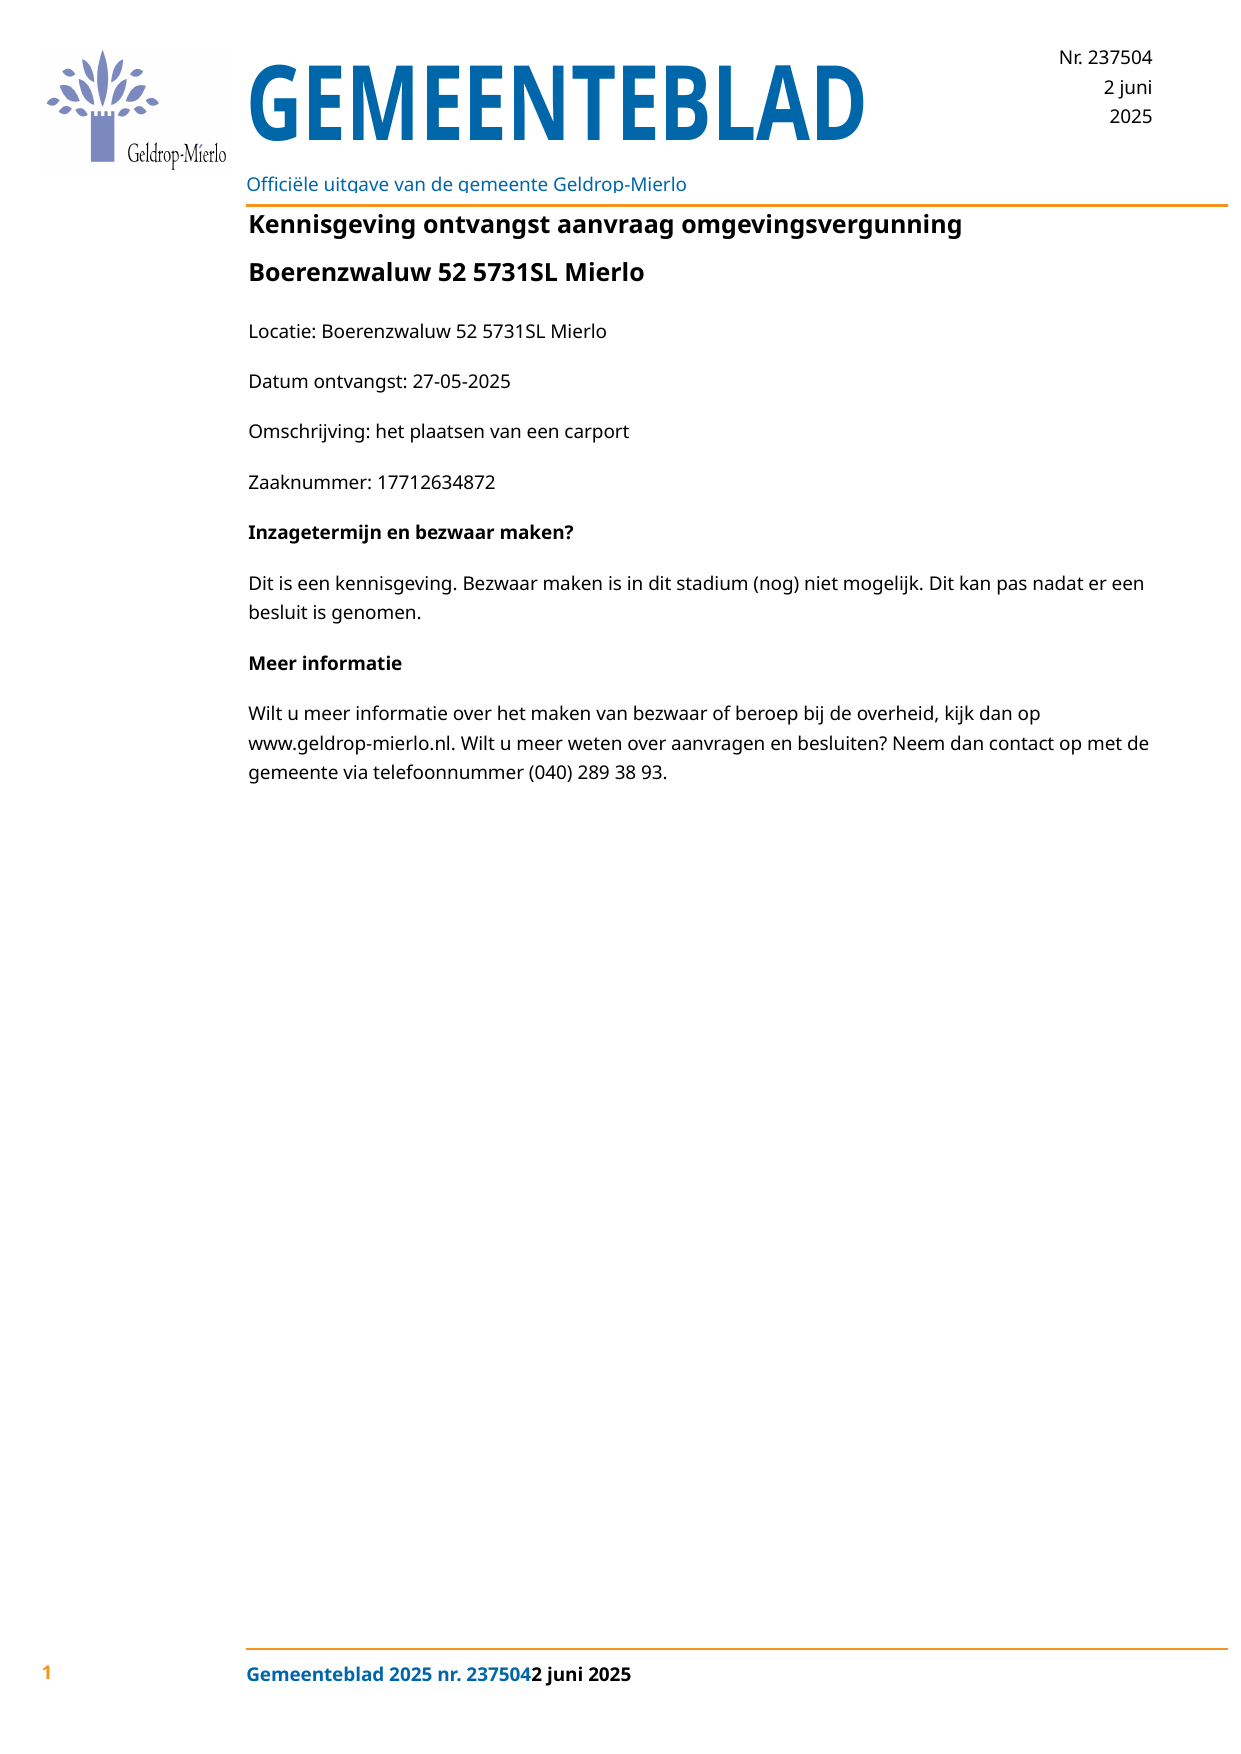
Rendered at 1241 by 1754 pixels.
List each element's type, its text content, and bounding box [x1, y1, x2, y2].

picture [41, 47, 231, 172]
text Meer informatie [248, 650, 1152, 676]
text Inzagetermijn en bezwaar maken? [248, 519, 1152, 545]
text Kennisgeving ontvangst aanvraag omgevingsvergunning Boerenzwaluw 52 5731SL Mierlo [248, 207, 1152, 288]
text Datum ontvangst: 27-05-2025 [248, 368, 1152, 394]
text Locatie: Boerenzwaluw 52 5731SL Mierlo [248, 318, 1152, 344]
text Wilt u meer informatie over het maken van bezwaar of beroep bij de overheid, kijk dan op www.geldrop-mierlo.nl. Wilt u meer weten over aanvragen en besluiten? Neem dan contact op met de gemeente via telefoonnummer (040) 289 38 93. [248, 700, 1152, 785]
text Omschrijving: het plaatsen van een carport [248, 419, 1152, 444]
text Dit is een kennisgeving. Bezwaar maken is in dit stadium (nog) niet mogelijk. Dit kan pas nadat er een besluit is genomen. [248, 570, 1152, 625]
text Zaaknummer: 17712634872 [248, 469, 1152, 495]
